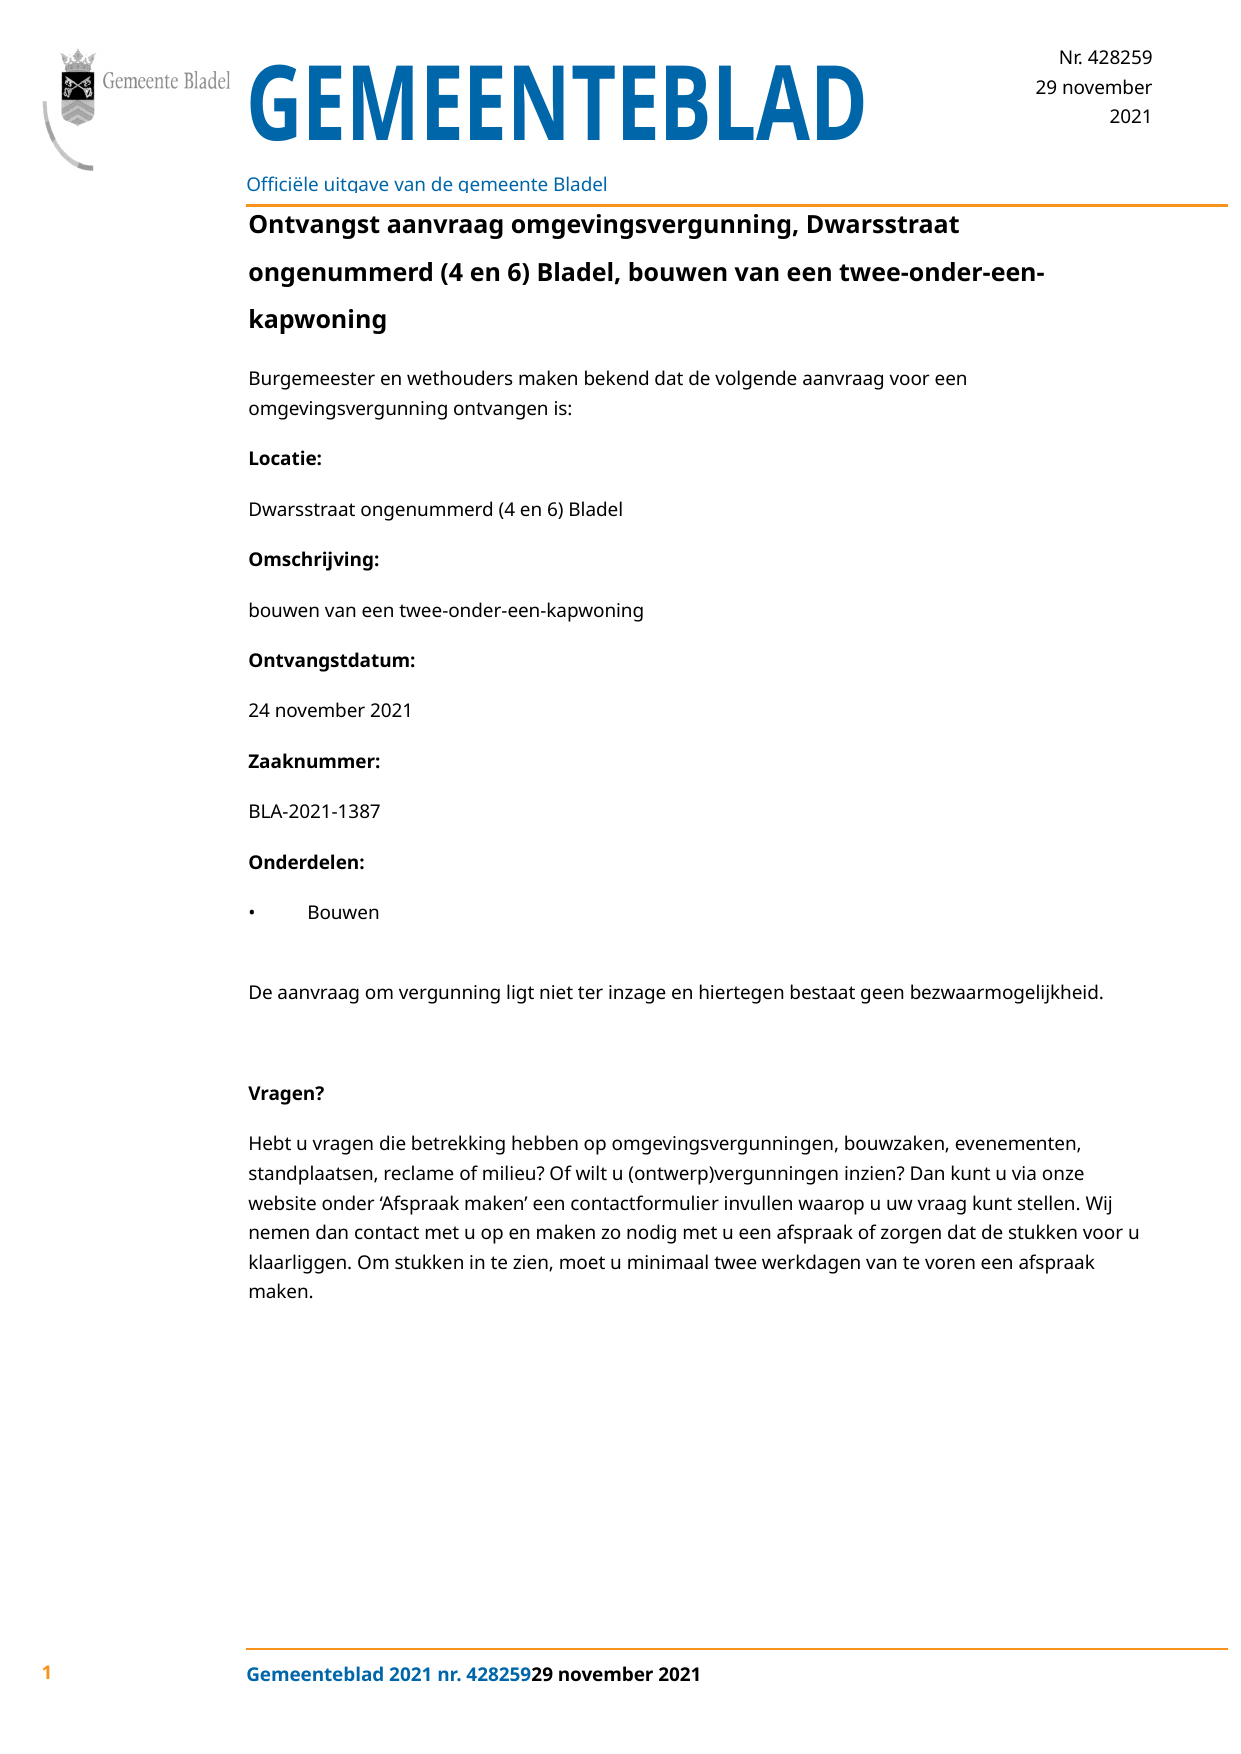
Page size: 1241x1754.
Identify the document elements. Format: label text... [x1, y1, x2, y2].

text BLA-2021-1387 [248, 798, 1152, 824]
text Vragen? [248, 1080, 1152, 1106]
text Ontvangst aanvraag omgevingsvergunning, Dwarsstraat ongenummerd (4 en 6) Bladel, bouwen van een twee-onder-een-kapwoning [248, 207, 1152, 336]
text Onderdelen: [248, 849, 1152, 874]
text Hebt u vragen die betrekking hebben op omgevingsvergunningen, bouwzaken, evenementen, standplaatsen, reclame of milieu? Of wilt u (ontwerp)vergunningen inzien? Dan kunt u via onze website onder ‘Afspraak maken’ een contactformulier invullen waarop u uw vraag kunt stellen. Wij nemen dan contact met u op en maken zo nodig met u een afspraak of zorgen dat de stukken voor u klaarliggen. Om stukken in te zien, moet u minimaal twee werkdagen van te voren een afspraak maken. [248, 1131, 1152, 1304]
text Dwarsstraat ongenummerd (4 en 6) Bladel [248, 496, 1152, 522]
text Zaaknummer: [248, 748, 1152, 774]
text Locatie: [248, 446, 1152, 471]
text Burgemeester en wethouders maken bekend dat de volgende aanvraag voor een omgevingsvergunning ontvangen is: [248, 366, 1152, 421]
text Ontvangstdatum: [248, 647, 1152, 673]
picture [41, 47, 231, 172]
text De aanvraag om vergunning ligt niet ter inzage en hiertegen bestaat geen bezwaarmogelijkheid. [248, 979, 1152, 1005]
text Omschrijving: [248, 546, 1152, 572]
text 24 november 2021 [248, 698, 1152, 723]
text bouwen van een twee-onder-een-kapwoning [248, 597, 1152, 622]
list Bouwen [248, 899, 1152, 925]
